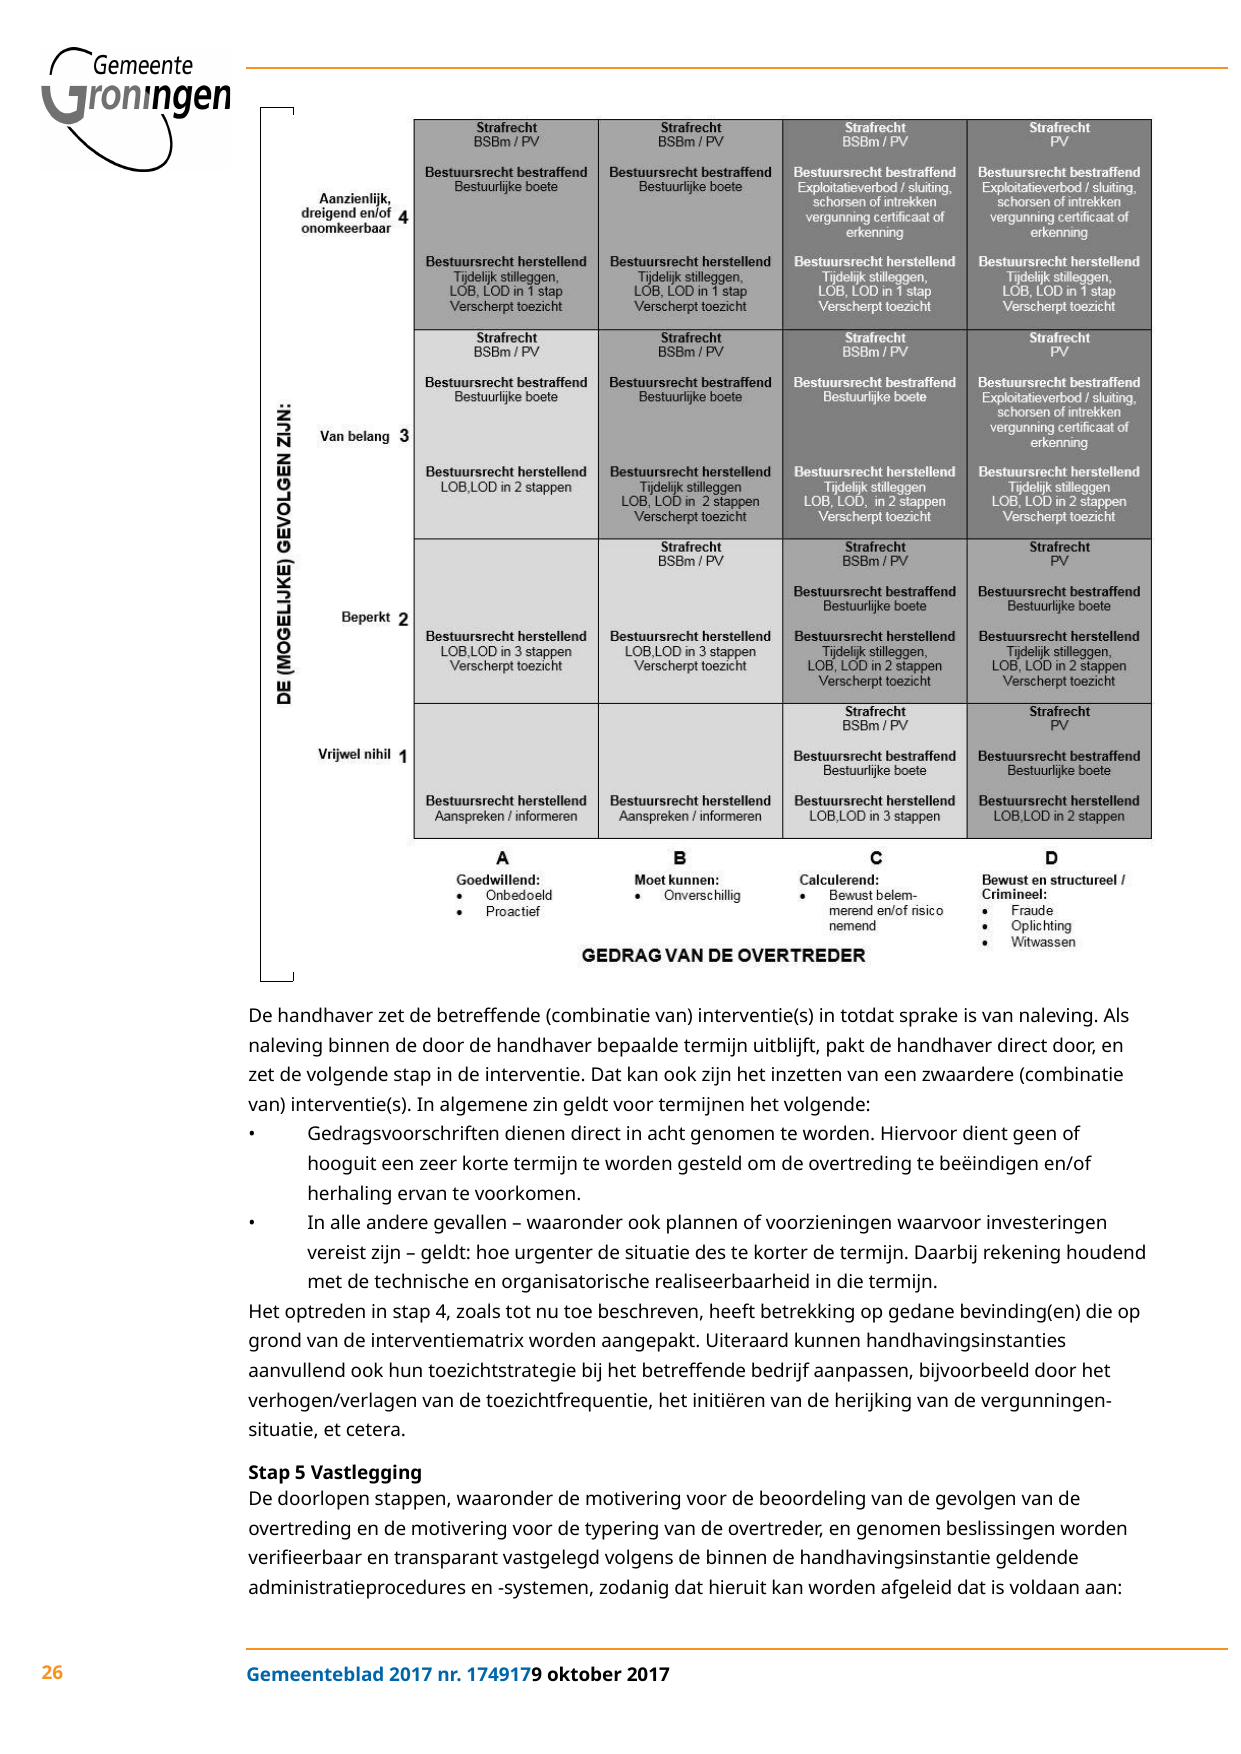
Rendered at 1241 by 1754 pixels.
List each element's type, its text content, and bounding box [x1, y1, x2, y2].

picture [41, 47, 231, 172]
picture [268, 115, 1155, 972]
text Het optreden in stap 4, zoals tot nu toe beschreven, heeft betrekking op gedane bevinding(en) die op grond van de interventiematrix worden aangepakt. Uiteraard kunnen handhavingsinstanties aanvullend ook hun toezichtstrategie bij het betreffende bedrijf aanpassen, bijvoorbeeld door het verhogen/verlagen van de toezichtfrequentie, het initiëren van de herijking van de vergunningen-situatie, et cetera. [248, 1298, 1152, 1442]
list In alle andere gevallen – waaronder ook plannen of voorzieningen waarvoor investeringen vereist zijn – geldt: hoe urgenter de situatie des te korter de termijn. Daarbij rekening houdend met de technische en organisatorische realiseerbaarheid in die termijn. [248, 1209, 1152, 1294]
text De handhaver zet de betreffende (combinatie van) interventie(s) in totdat sprake is van naleving. Als naleving binnen de door de handhaver bepaalde termijn uitblijft, pakt de handhaver direct door, en zet de volgende stap in de interventie. Dat kan ook zijn het inzetten van een zwaardere (combinatie van) interventie(s). In algemene zin geldt voor termijnen het volgende: [248, 1002, 1152, 1117]
text De doorlopen stappen, waaronder de motivering voor de beoordeling van de gevolgen van de overtreding en de motivering voor de typering van de overtreder, en genomen beslissingen worden verifieerbaar en transparant vastgelegd volgens de binnen de handhavingsinstantie geldende administratieprocedures en -systemen, zodanig dat hieruit kan worden afgeleid dat is voldaan aan: [248, 1485, 1152, 1600]
list Gedragsvoorschriften dienen direct in acht genomen te worden. Hiervoor dient geen of hooguit een zeer korte termijn te worden gesteld om de overtreding te beëindigen en/of herhaling ervan te voorkomen. [248, 1121, 1152, 1205]
text Stap 5 Vastlegging [248, 1459, 1152, 1485]
